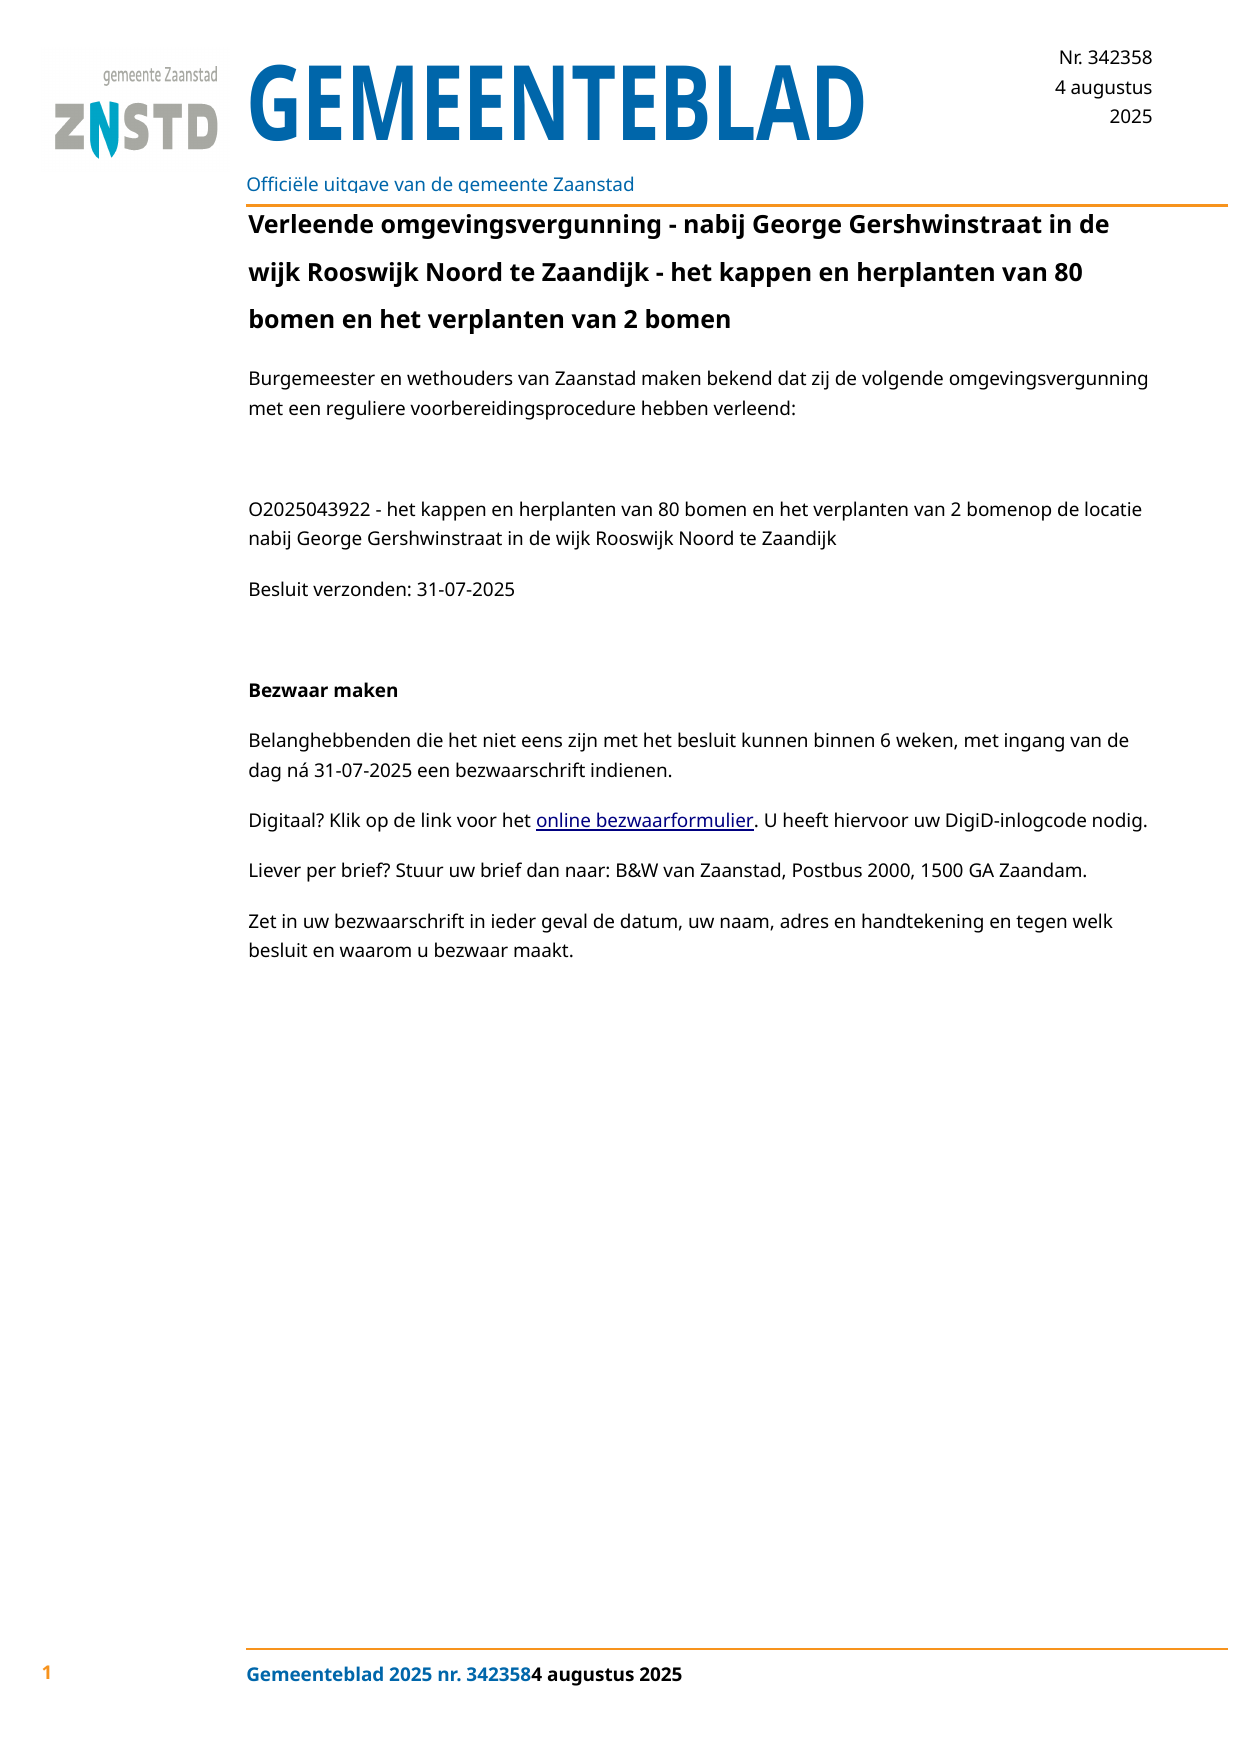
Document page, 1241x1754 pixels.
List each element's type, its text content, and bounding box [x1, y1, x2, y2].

picture [41, 47, 231, 172]
text Liever per brief? Stuur uw brief dan naar: B&W van Zaanstad, Postbus 2000, 1500 GA Zaandam. [248, 858, 1152, 883]
text Burgemeester en wethouders van Zaanstad maken bekend dat zij de volgende omgevingsvergunning met een reguliere voorbereidingsprocedure hebben verleend: [248, 366, 1152, 421]
text Zet in uw bezwaarschrift in ieder geval de datum, uw naam, adres en handtekening en tegen welk besluit en waarom u bezwaar maakt. [248, 908, 1152, 963]
text O2025043922 - het kappen en herplanten van 80 bomen en het verplanten van 2 bomenop de locatie nabij George Gershwinstraat in de wijk Rooswijk Noord te Zaandijk [248, 496, 1152, 551]
text Bezwaar maken [248, 677, 1152, 702]
text Verleende omgevingsvergunning - nabij George Gershwinstraat in de wijk Rooswijk Noord te Zaandijk - het kappen en herplanten van 80 bomen en het verplanten van 2 bomen [248, 207, 1152, 336]
text Besluit verzonden: 31-07-2025 [248, 576, 1152, 602]
text Belanghebbenden die het niet eens zijn met het besluit kunnen binnen 6 weken, met ingang van de dag ná 31-07-2025 een bezwaarschrift indienen. [248, 727, 1152, 782]
text Digitaal? Klik op de link voor het online bezwaarformulier. U heeft hiervoor uw DigiD-inlogcode nodig. [248, 807, 1152, 833]
